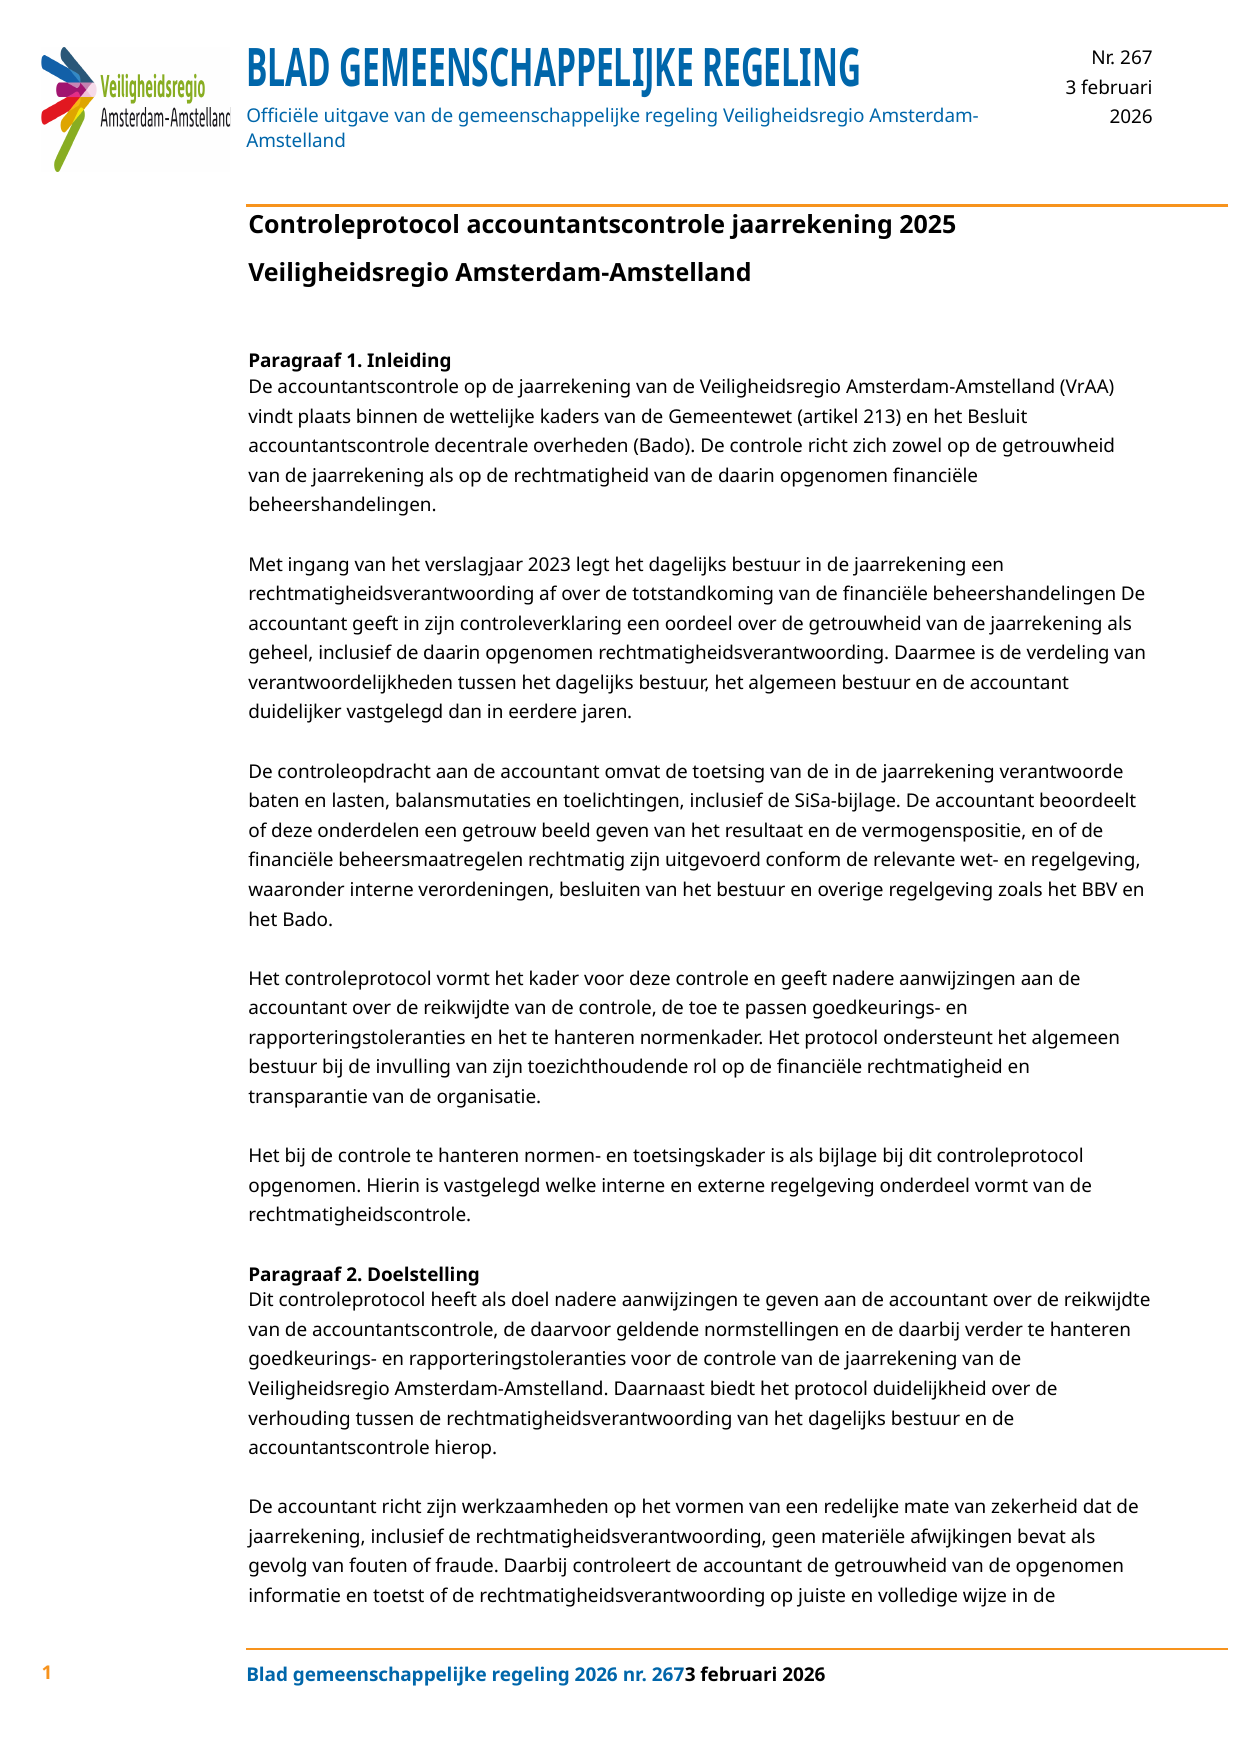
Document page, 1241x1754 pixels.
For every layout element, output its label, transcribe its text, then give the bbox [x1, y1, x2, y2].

picture [41, 47, 231, 172]
text Paragraaf 2. Doelstelling [248, 1261, 1152, 1286]
text De accountant richt zijn werkzaamheden op het vormen van een redelijke mate van zekerheid dat de jaarrekening, inclusief de rechtmatigheidsverantwoording, geen materiële afwijkingen bevat als gevolg van fouten of fraude. Daarbij controleert de accountant de getrouwheid van de opgenomen informatie en toetst of de rechtmatigheidsverantwoording op juiste en volledige wijze in de [248, 1493, 1152, 1608]
text Het bij de controle te hanteren normen- en toetsingskader is als bijlage bij dit controleprotocol opgenomen. Hierin is vastgelegd welke interne en externe regelgeving onderdeel vormt van de rechtmatigheidscontrole. [248, 1142, 1152, 1227]
text Paragraaf 1. Inleiding [248, 347, 1152, 373]
text De controleopdracht aan de accountant omvat de toetsing van de in de jaarrekening verantwoorde baten en lasten, balansmutaties en toelichtingen, inclusief de SiSa-bijlage. De accountant beoordeelt of deze onderdelen een getrouw beeld geven van het resultaat en de vermogenspositie, en of de financiële beheersmaatregelen rechtmatig zijn uitgevoerd conform de relevante wet- en regelgeving, waaronder interne verordeningen, besluiten van het bestuur en overige regelgeving zoals het BBV en het Bado. [248, 758, 1152, 931]
text Met ingang van het verslagjaar 2023 legt het dagelijks bestuur in de jaarrekening een rechtmatigheidsverantwoording af over de totstandkoming van de financiële beheershandelingen De accountant geeft in zijn controleverklaring een oordeel over de getrouwheid van de jaarrekening als geheel, inclusief de daarin opgenomen rechtmatigheidsverantwoording. Daarmee is de verdeling van verantwoordelijkheden tussen het dagelijks bestuur, het algemeen bestuur en de accountant duidelijker vastgelegd dan in eerdere jaren. [248, 551, 1152, 724]
text Het controleprotocol vormt het kader voor deze controle en geeft nadere aanwijzingen aan de accountant over de reikwijdte van de controle, de toe te passen goedkeurings- en rapporteringstoleranties en het te hanteren normenkader. Het protocol ondersteunt het algemeen bestuur bij de invulling van zijn toezichthoudende rol op de financiële rechtmatigheid en transparantie van de organisatie. [248, 965, 1152, 1109]
text Controleprotocol accountantscontrole jaarrekening 2025 Veiligheidsregio Amsterdam-Amstelland [248, 207, 1152, 288]
text De accountantscontrole op de jaarrekening van de Veiligheidsregio Amsterdam-Amstelland (VrAA) vindt plaats binnen de wettelijke kaders van de Gemeentewet (artikel 213) en het Besluit accountantscontrole decentrale overheden (Bado). De controle richt zich zowel op de getrouwheid van de jaarrekening als op de rechtmatigheid van de daarin opgenomen financiële beheershandelingen. [248, 373, 1152, 517]
text Dit controleprotocol heeft als doel nadere aanwijzingen te geven aan de accountant over de reikwijdte van de accountantscontrole, de daarvoor geldende normstellingen en de daarbij verder te hanteren goedkeurings- en rapporteringstoleranties voor de controle van de jaarrekening van de Veiligheidsregio Amsterdam-Amstelland. Daarnaast biedt het protocol duidelijkheid over de verhouding tussen de rechtmatigheidsverantwoording van het dagelijks bestuur en de accountantscontrole hierop. [248, 1286, 1152, 1460]
